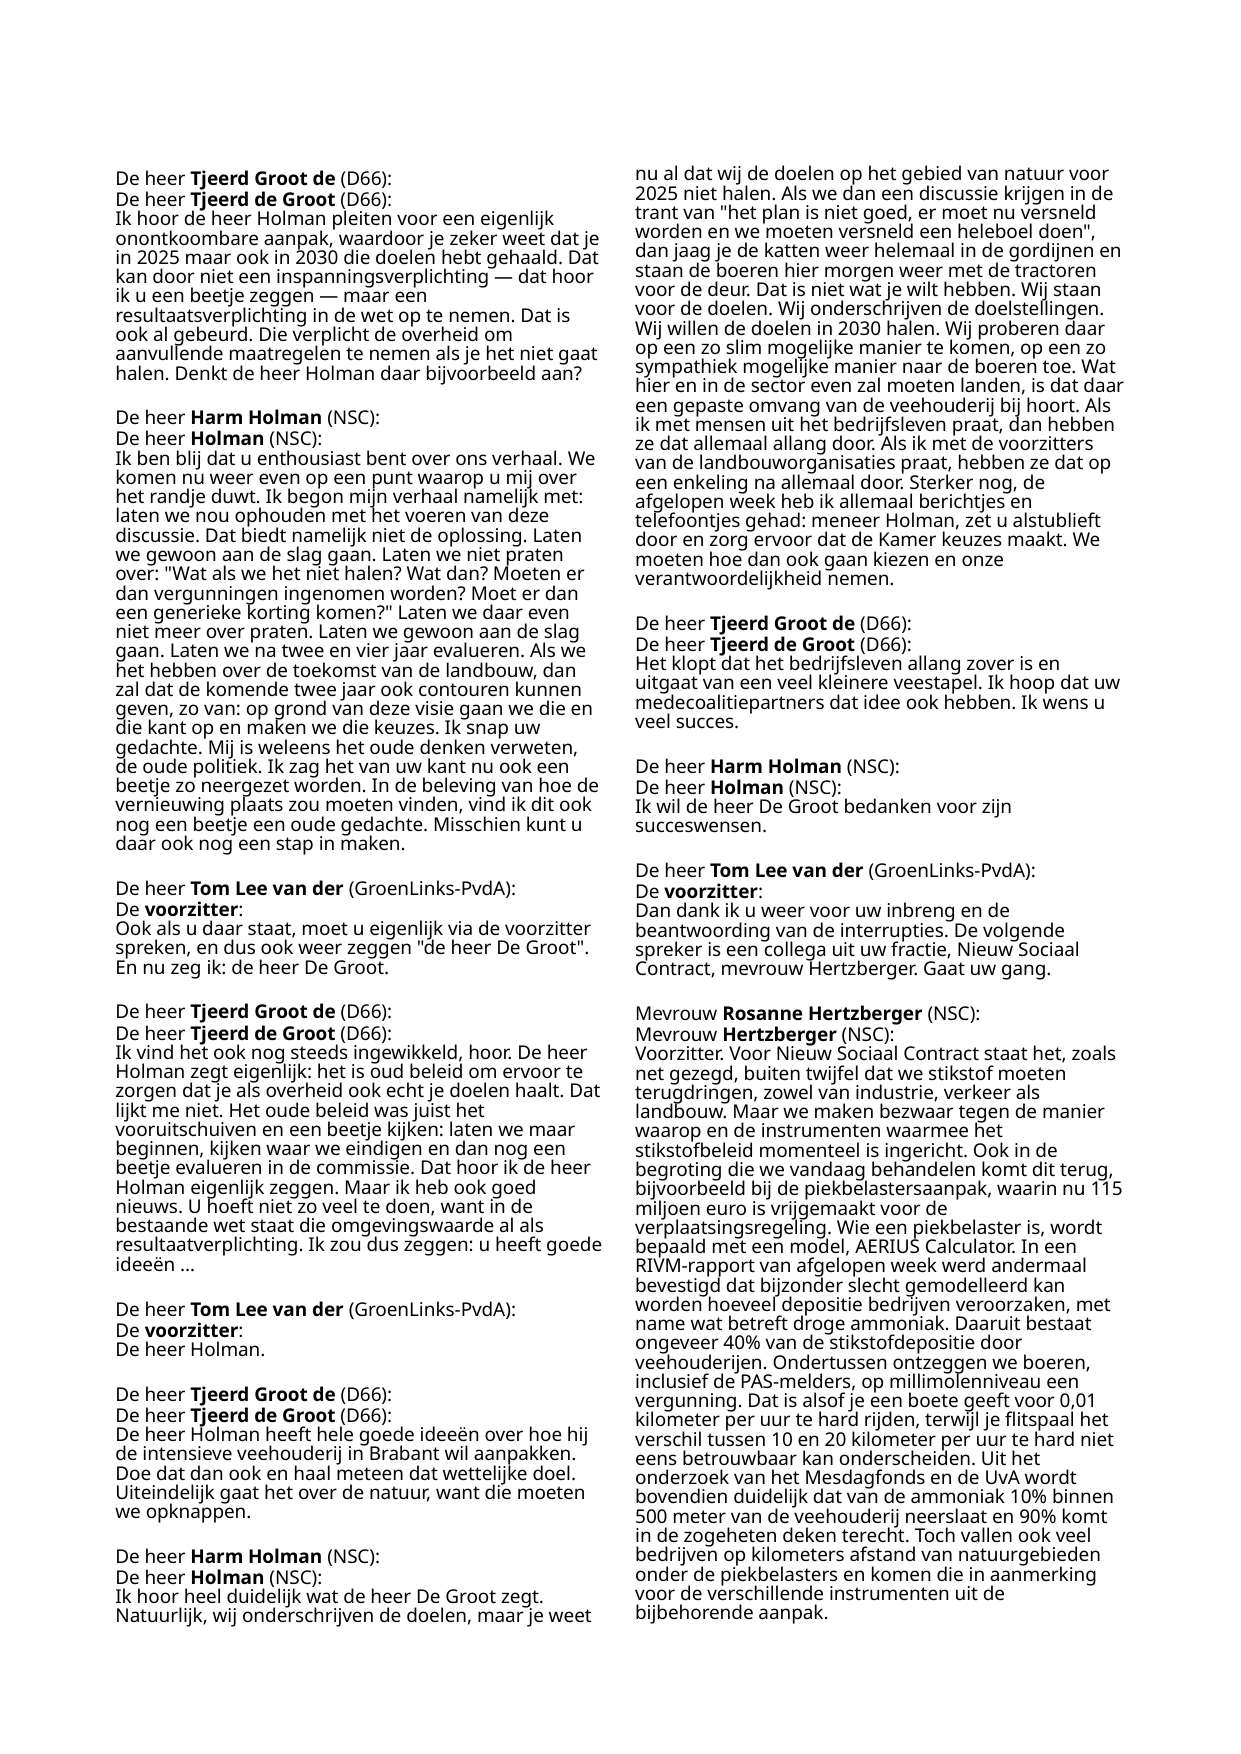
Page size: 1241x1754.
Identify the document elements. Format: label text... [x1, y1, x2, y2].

text De voorzitter: [635, 883, 1125, 902]
text Voorzitter. Voor Nieuw Sociaal Contract staat het, zoals net gezegd, buiten twijfel dat we stikstof moeten terugdringen, zowel van industrie, verkeer als landbouw. Maar we maken bezwaar tegen de manier waarop en de instrumenten waarmee het stikstofbeleid momenteel is ingericht. Ook in de begroting die we vandaag behandelen komt dit terug, bijvoorbeeld bij de piekbelastersaanpak, waarin nu 115 miljoen euro is vrijgemaakt voor de verplaatsingsregeling. Wie een piekbelaster is, wordt bepaald met een model, AERIUS Calculator. In een RIVM-rapport van afgelopen week werd andermaal bevestigd dat bijzonder slecht gemodelleerd kan worden hoeveel depositie bedrijven veroorzaken, met name wat betreft droge ammoniak. Daaruit bestaat ongeveer 40% van de stikstofdepositie door veehouderijen. Ondertussen ontzeggen we boeren, inclusief de PAS-melders, op millimolenniveau een vergunning. Dat is alsof je een boete geeft voor 0,01 kilometer per uur te hard rijden, terwijl je flitspaal het verschil tussen 10 en 20 kilometer per uur te hard niet eens betrouwbaar kan onderscheiden. Uit het onderzoek van het Mesdagfonds en de UvA wordt bovendien duidelijk dat van de ammoniak 10% binnen 500 meter van de veehouderij neerslaat en 90% komt in de zogeheten deken terecht. Toch vallen ook veel bedrijven op kilometers afstand van natuurgebieden onder de piekbelasters en komen die in aanmerking voor de verschillende instrumenten uit de bijbehorende aanpak. [635, 1045, 1125, 1623]
text De heer Holman. [115, 1341, 605, 1360]
text nu al dat wij de doelen op het gebied van natuur voor 2025 niet halen. Als we dan een discussie krijgen in de trant van "het plan is niet goed, er moet nu versneld worden en we moeten versneld een heleboel doen", dan jaag je de katten weer helemaal in de gordijnen en staan de boeren hier morgen weer met de tractoren voor de deur. Dat is niet wat je wilt hebben. Wij staan voor de doelen. Wij onderschrijven de doelstellingen. Wij willen de doelen in 2030 halen. Wij proberen daar op een zo slim mogelijke manier te komen, op een zo sympathiek mogelijke manier naar de boeren toe. Wat hier en in de sector even zal moeten landen, is dat daar een gepaste omvang van de veehouderij bij hoort. Als ik met mensen uit het bedrijfsleven praat, dan hebben ze dat allemaal allang door. Als ik met de voorzitters van de landbouworganisaties praat, hebben ze dat op een enkeling na allemaal door. Sterker nog, de afgelopen week heb ik allemaal berichtjes en telefoontjes gehad: meneer Holman, zet u alstublieft door en zorg ervoor dat de Kamer keuzes maakt. We moeten hoe dan ook gaan kiezen en onze verantwoordelijkheid nemen. [635, 165, 1125, 589]
text Ik hoor heel duidelijk wat de heer De Groot zegt. Natuurlijk, wij onderschrijven de doelen, maar je weet [115, 1588, 605, 1627]
text De heer Harm Holman (NSC): [115, 404, 605, 430]
text De heer Holman heeft hele goede ideeën over hoe hij de intensieve veehouderij in Brabant wil aanpakken. Doe dat dan ook en haal meteen dat wettelijke doel. Uiteindelijk gaat het over de natuur, want die moeten we opknappen. [115, 1426, 605, 1522]
text De heer Holman (NSC): [635, 779, 1125, 798]
text De heer Tjeerd de Groot (D66): [115, 1407, 605, 1426]
text De heer Tjeerd Groot de (D66): [635, 610, 1125, 636]
text De heer Tom Lee van der (GroenLinks-PvdA): [635, 857, 1125, 883]
text De heer Tjeerd Groot de (D66): [115, 999, 605, 1024]
text Ik wil de heer De Groot bedanken voor zijn succeswensen. [635, 798, 1125, 837]
text Ook als u daar staat, moet u eigenlijk via de voorzitter spreken, en dus ook weer zeggen "de heer De Groot". En nu zeg ik: de heer De Groot. [115, 920, 605, 978]
text Mevrouw Rosanne Hertzberger (NSC): [635, 1000, 1125, 1026]
text De heer Tjeerd Groot de (D66): [115, 165, 605, 191]
text Het klopt dat het bedrijfsleven allang zover is en uitgaat van een veel kleinere veestapel. Ik hoop dat uw medecoalitiepartners dat idee ook hebben. Ik wens u veel succes. [635, 655, 1125, 732]
text De heer Tjeerd de Groot (D66): [635, 636, 1125, 655]
text De heer Tom Lee van der (GroenLinks-PvdA): [115, 875, 605, 901]
text De heer Holman (NSC): [115, 430, 605, 449]
text Mevrouw Hertzberger (NSC): [635, 1026, 1125, 1045]
text De heer Harm Holman (NSC): [115, 1543, 605, 1569]
text Ik hoor de heer Holman pleiten voor een eigenlijk onontkoombare aanpak, waardoor je zeker weet dat je in 2025 maar ook in 2030 die doelen hebt gehaald. Dat kan door niet een inspanningsverplichting — dat hoor ik u een beetje zeggen — maar een resultaatsverplichting in de wet op te nemen. Dat is ook al gebeurd. Die verplicht de overheid om aanvullende maatregelen te nemen als je het niet gaat halen. Denkt de heer Holman daar bijvoorbeeld aan? [115, 210, 605, 384]
text De heer Holman (NSC): [115, 1569, 605, 1588]
text De heer Harm Holman (NSC): [635, 753, 1125, 779]
text De voorzitter: [115, 901, 605, 920]
text De heer Tjeerd de Groot (D66): [115, 191, 605, 210]
text Dan dank ik u weer voor uw inbreng en de beantwoording van de interrupties. De volgende spreker is een collega uit uw fractie, Nieuw Sociaal Contract, mevrouw Hertzberger. Gaat uw gang. [635, 902, 1125, 979]
text De heer Tjeerd de Groot (D66): [115, 1024, 605, 1044]
text Ik ben blij dat u enthousiast bent over ons verhaal. We komen nu weer even op een punt waarop u mij over het randje duwt. Ik begon mijn verhaal namelijk met: laten we nou ophouden met het voeren van deze discussie. Dat biedt namelijk niet de oplossing. Laten we gewoon aan de slag gaan. Laten we niet praten over: "Wat als we het niet halen? Wat dan? Moeten er dan vergunningen ingenomen worden? Moet er dan een generieke korting komen?" Laten we daar even niet meer over praten. Laten we gewoon aan de slag gaan. Laten we na twee en vier jaar evalueren. Als we het hebben over de toekomst van de landbouw, dan zal dat de komende twee jaar ook contouren kunnen geven, zo van: op grond van deze visie gaan we die en die kant op en maken we die keuzes. Ik snap uw gedachte. Mij is weleens het oude denken verweten, de oude politiek. Ik zag het van uw kant nu ook een beetje zo neergezet worden. In de beleving van hoe de vernieuwing plaats zou moeten vinden, vind ik dit ook nog een beetje een oude gedachte. Misschien kunt u daar ook nog een stap in maken. [115, 449, 605, 854]
text Ik vind het ook nog steeds ingewikkeld, hoor. De heer Holman zegt eigenlijk: het is oud beleid om ervoor te zorgen dat je als overheid ook echt je doelen haalt. Dat lijkt me niet. Het oude beleid was juist het vooruitschuiven en een beetje kijken: laten we maar beginnen, kijken waar we eindigen en dan nog een beetje evalueren in de commissie. Dat hoor ik de heer Holman eigenlijk zeggen. Maar ik heb ook goed nieuws. U hoeft niet zo veel te doen, want in de bestaande wet staat die omgevingswaarde al als resultaatverplichting. Ik zou dus zeggen: u heeft goede ideeën … [115, 1044, 605, 1275]
text De heer Tom Lee van der (GroenLinks-PvdA): [115, 1296, 605, 1322]
text De heer Tjeerd Groot de (D66): [115, 1381, 605, 1407]
text De voorzitter: [115, 1322, 605, 1341]
